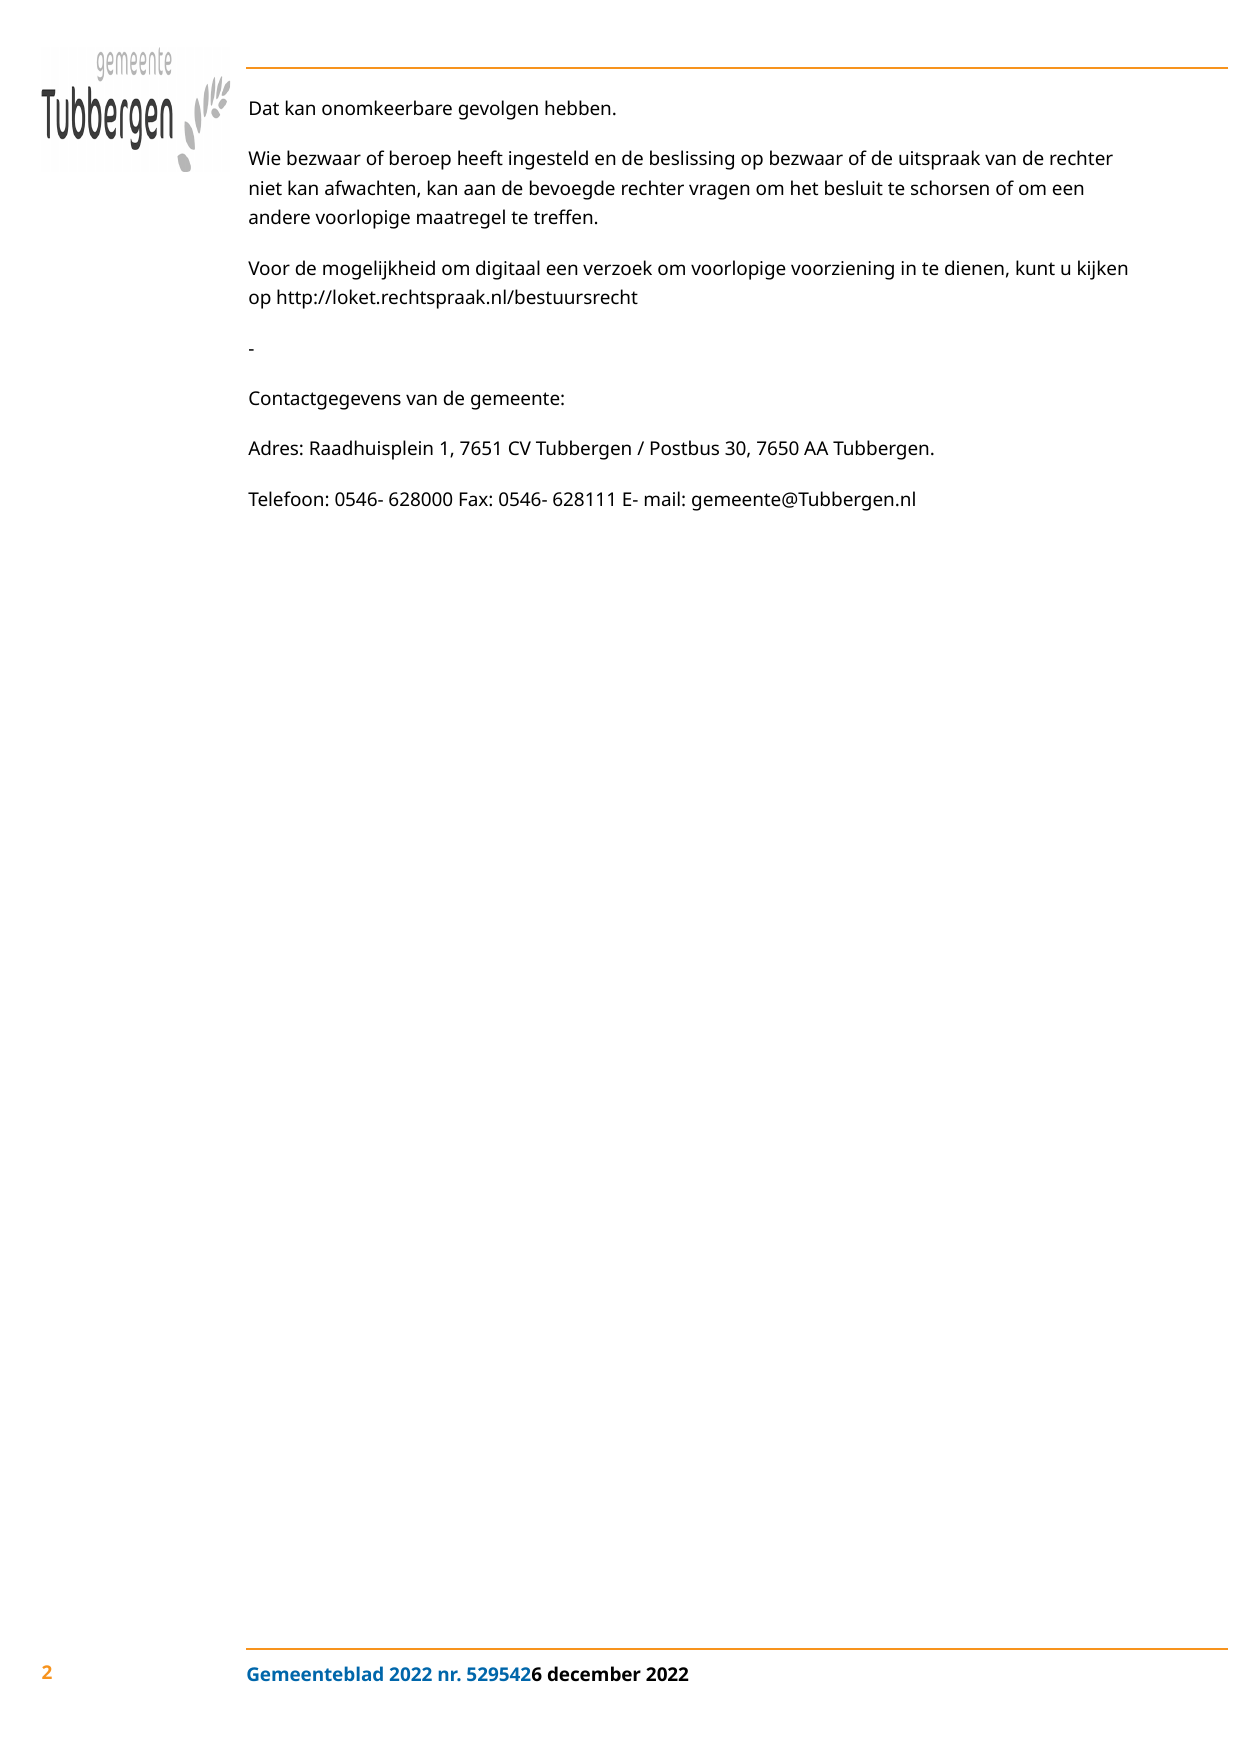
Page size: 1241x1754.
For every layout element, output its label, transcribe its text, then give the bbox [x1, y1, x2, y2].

text Voor de mogelijkheid om digitaal een verzoek om voorlopige voorziening in te dienen, kunt u kijken op http://loket.rechtspraak.nl/bestuursrecht [248, 255, 1152, 310]
text Contactgegevens van de gemeente: [248, 385, 1152, 411]
text Adres: Raadhuisplein 1, 7651 CV Tubbergen / Postbus 30, 7650 AA Tubbergen. [248, 436, 1152, 461]
picture [41, 47, 231, 172]
text Telefoon: 0546- 628000 Fax: 0546- 628111 E- mail: gemeente@Tubbergen.nl [248, 486, 1152, 512]
text - [248, 335, 1152, 361]
text Wie bezwaar of beroep heeft ingesteld en de beslissing op bezwaar of de uitspraak van de rechter niet kan afwachten, kan aan de bevoegde rechter vragen om het besluit te schorsen of om een andere voorlopige maatregel te treffen. [248, 145, 1152, 230]
text Dat kan onomkeerbare gevolgen hebben. [248, 95, 1152, 121]
